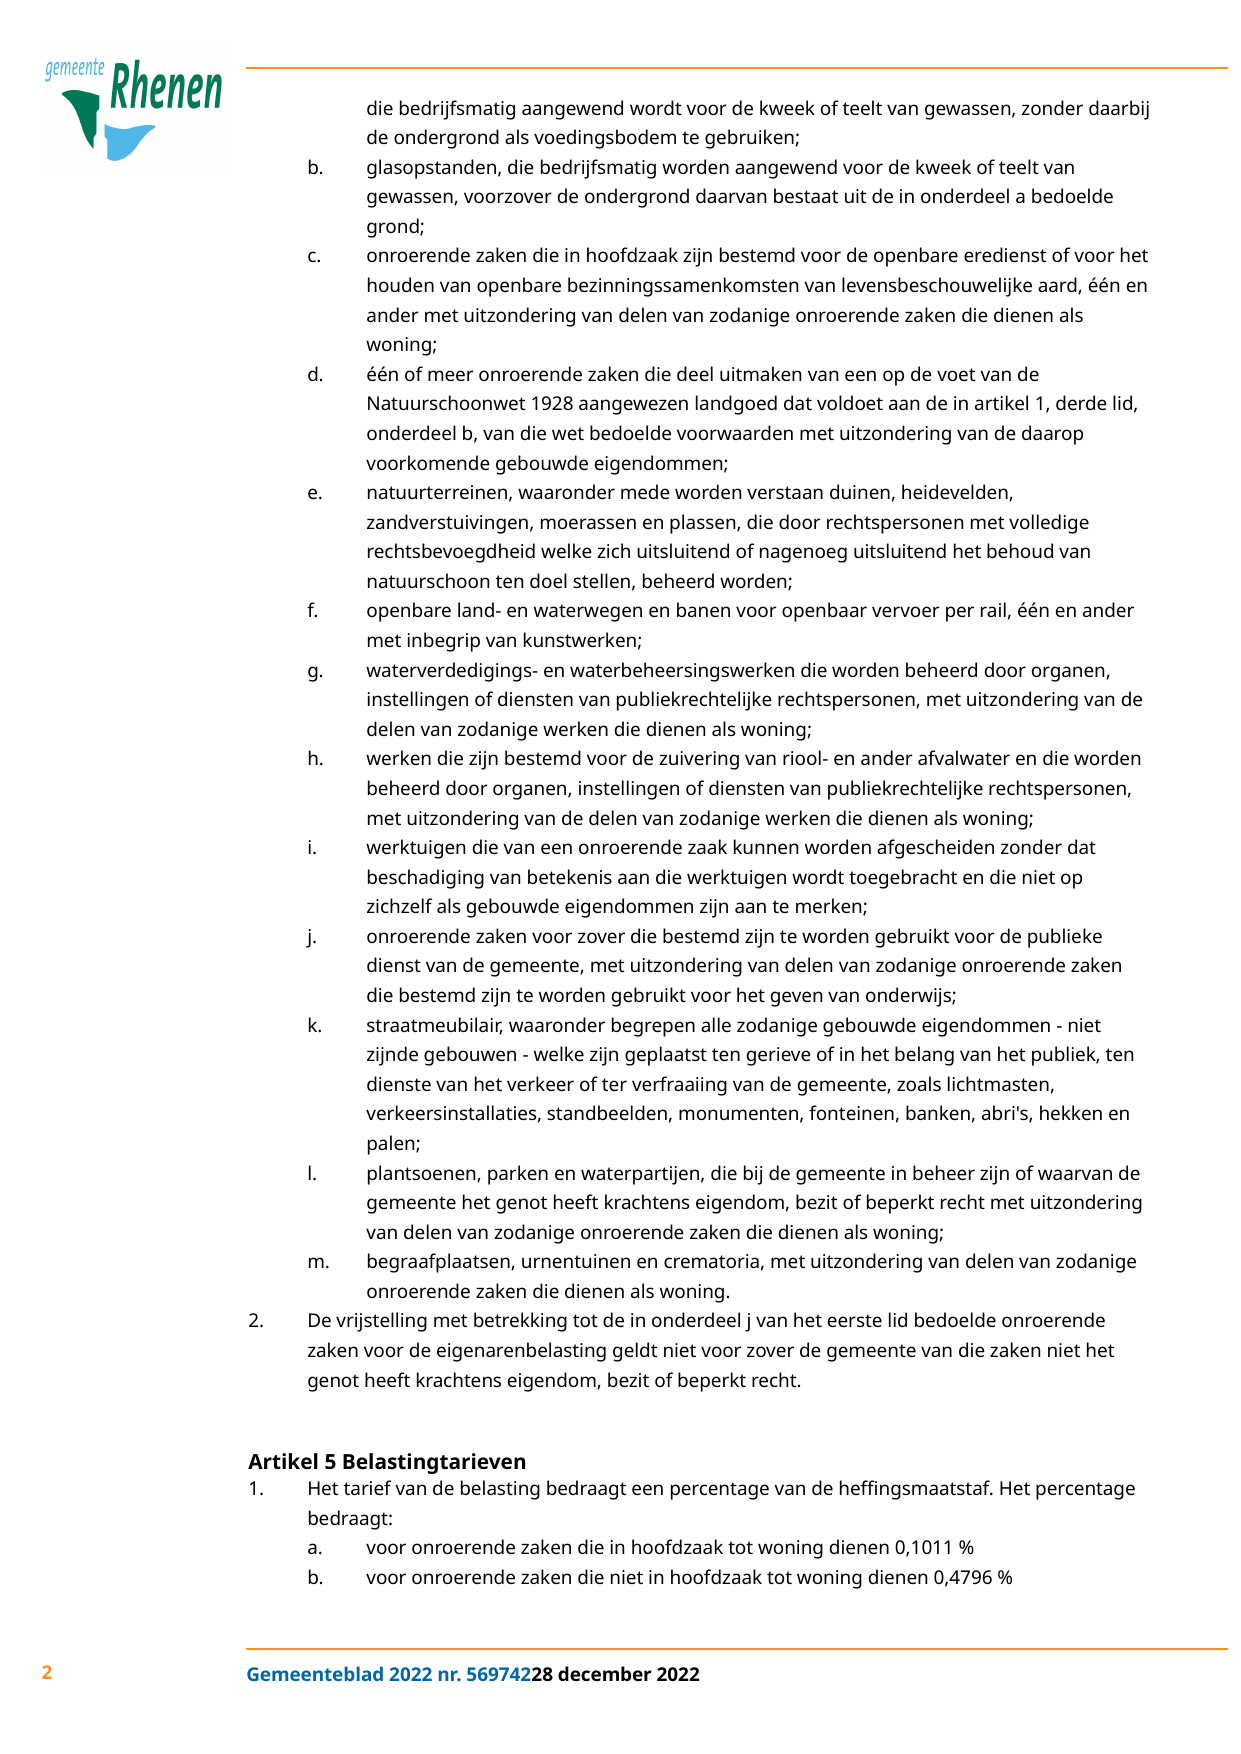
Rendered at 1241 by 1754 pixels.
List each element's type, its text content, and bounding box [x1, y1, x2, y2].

list glasopstanden, die bedrijfsmatig worden aangewend voor de kweek of teelt van gewassen, voorzover de ondergrond daarvan bestaat uit de in onderdeel a bedoelde grond; [307, 154, 1152, 239]
list werktuigen die van een onroerende zaak kunnen worden afgescheiden zonder dat beschadiging van betekenis aan die werktuigen wordt toegebracht en die niet op zichzelf als gebouwde eigendommen zijn aan te merken; [307, 834, 1152, 919]
list Het tarief van de belasting bedraagt een percentage van de heffingsmaatstaf. Het percentage bedraagt: [248, 1475, 1152, 1531]
list plantsoenen, parken en waterpartijen, die bij de gemeente in beheer zijn of waarvan de gemeente het genot heeft krachtens eigendom, bezit of beperkt recht met uitzondering van delen van zodanige onroerende zaken die dienen als woning; [307, 1160, 1152, 1245]
list voor onroerende zaken die niet in hoofdzaak tot woning dienen 0,4796 % [307, 1564, 1152, 1590]
list straatmeubilair, waaronder begrepen alle zodanige gebouwde eigendommen - niet zijnde gebouwen - welke zijn geplaatst ten gerieve of in het belang van het publiek, ten dienste van het verkeer of ter verfraaiing van de gemeente, zoals lichtmasten, verkeersinstallaties, standbeelden, monumenten, fonteinen, banken, abri's, hekken en palen; [307, 1012, 1152, 1156]
list voor onroerende zaken die in hoofdzaak tot woning dienen 0,1011 % [307, 1534, 1152, 1560]
list begraafplaatsen, urnentuinen en crematoria, met uitzondering van delen van zodanige onroerende zaken die dienen als woning. [307, 1248, 1152, 1304]
list openbare land- en waterwegen en banen voor openbaar vervoer per rail, één en ander met inbegrip van kunstwerken; [307, 598, 1152, 653]
picture [41, 47, 231, 172]
list onroerende zaken die in hoofdzaak zijn bestemd voor de openbare eredienst of voor het houden van openbare bezinningssamenkomsten van levensbeschouwelijke aard, één en ander met uitzondering van delen van zodanige onroerende zaken die dienen als woning; [307, 243, 1152, 357]
list waterverdedigings- en waterbeheersingswerken die worden beheerd door organen, instellingen of diensten van publiekrechtelijke rechtspersonen, met uitzondering van de delen van zodanige werken die dienen als woning; [307, 657, 1152, 742]
list De vrijstelling met betrekking tot de in onderdeel j van het eerste lid bedoelde onroerende zaken voor de eigenarenbelasting geldt niet voor zover de gemeente van die zaken niet het genot heeft krachtens eigendom, bezit of beperkt recht. [248, 1308, 1152, 1393]
list één of meer onroerende zaken die deel uitmaken van een op de voet van de Natuurschoonwet 1928 aangewezen landgoed dat voldoet aan de in artikel 1, derde lid, onderdeel b, van die wet bedoelde voorwaarden met uitzondering van de daarop voorkomende gebouwde eigendommen; [307, 361, 1152, 476]
list die bedrijfsmatig aangewend wordt voor de kweek of teelt van gewassen, zonder daarbij de ondergrond als voedingsbodem te gebruiken; [307, 95, 1152, 150]
list natuurterreinen, waaronder mede worden verstaan duinen, heidevelden, zandverstuivingen, moerassen en plassen, die door rechtspersonen met volledige rechtsbevoegdheid welke zich uitsluitend of nagenoeg uitsluitend het behoud van natuurschoon ten doel stellen, beheerd worden; [307, 479, 1152, 594]
list werken die zijn bestemd voor de zuivering van riool- en ander afvalwater en die worden beheerd door organen, instellingen of diensten van publiekrechtelijke rechtspersonen, met uitzondering van de delen van zodanige werken die dienen als woning; [307, 746, 1152, 831]
text Artikel 5 Belastingtarieven [248, 1447, 1152, 1475]
list onroerende zaken voor zover die bestemd zijn te worden gebruikt voor de publieke dienst van de gemeente, met uitzondering van delen van zodanige onroerende zaken die bestemd zijn te worden gebruikt voor het geven van onderwijs; [307, 923, 1152, 1008]
